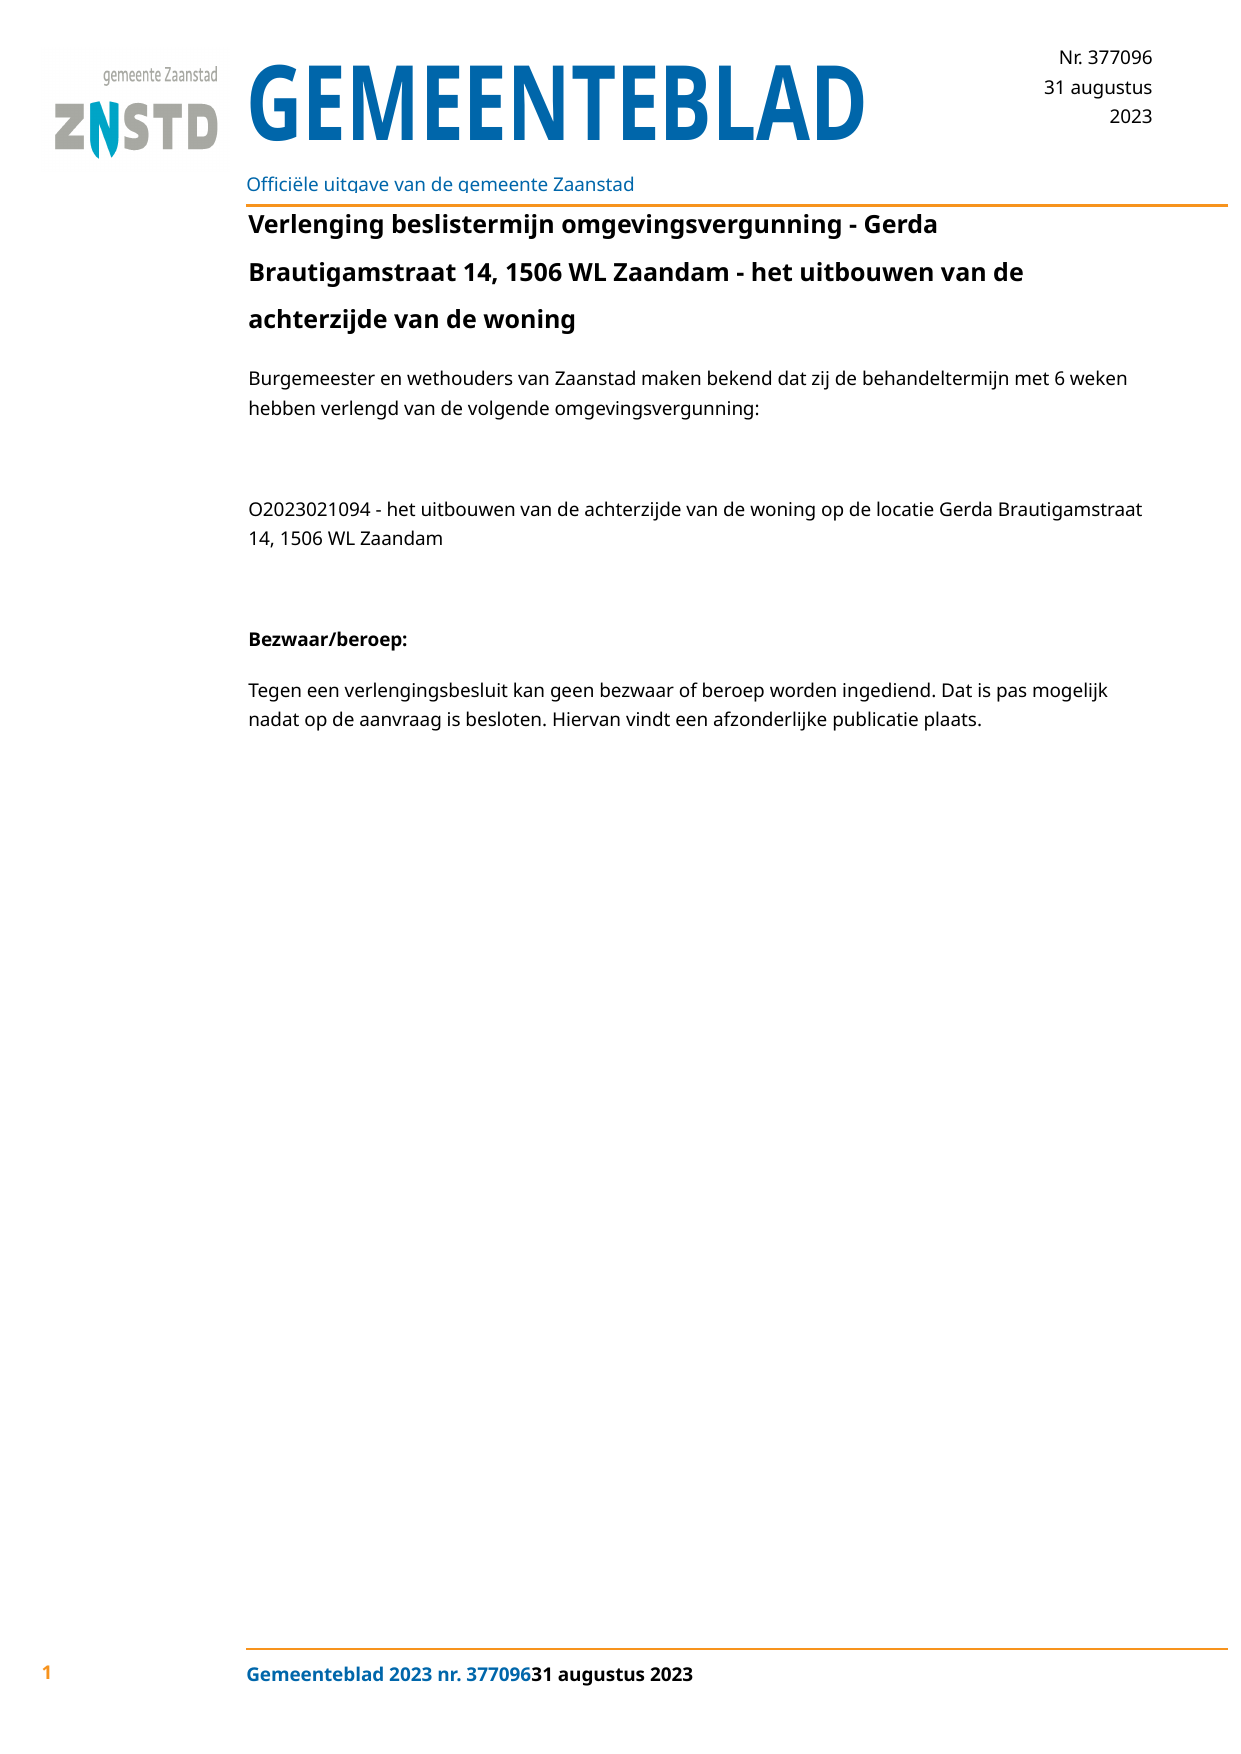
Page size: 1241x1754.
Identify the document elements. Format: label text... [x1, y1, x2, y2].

text Burgemeester en wethouders van Zaanstad maken bekend dat zij de behandeltermijn met 6 weken hebben verlengd van de volgende omgevingsvergunning: [248, 366, 1152, 421]
text Bezwaar/beroep: [248, 626, 1152, 652]
text Verlenging beslistermijn omgevingsvergunning - Gerda Brautigamstraat 14, 1506 WL Zaandam - het uitbouwen van de achterzijde van de woning [248, 207, 1152, 336]
text O2023021094 - het uitbouwen van de achterzijde van de woning op de locatie Gerda Brautigamstraat 14, 1506 WL Zaandam [248, 496, 1152, 551]
text Tegen een verlengingsbesluit kan geen bezwaar of beroep worden ingediend. Dat is pas mogelijk nadat op de aanvraag is besloten. Hiervan vindt een afzonderlijke publicatie plaats. [248, 677, 1152, 732]
picture [41, 47, 231, 172]
